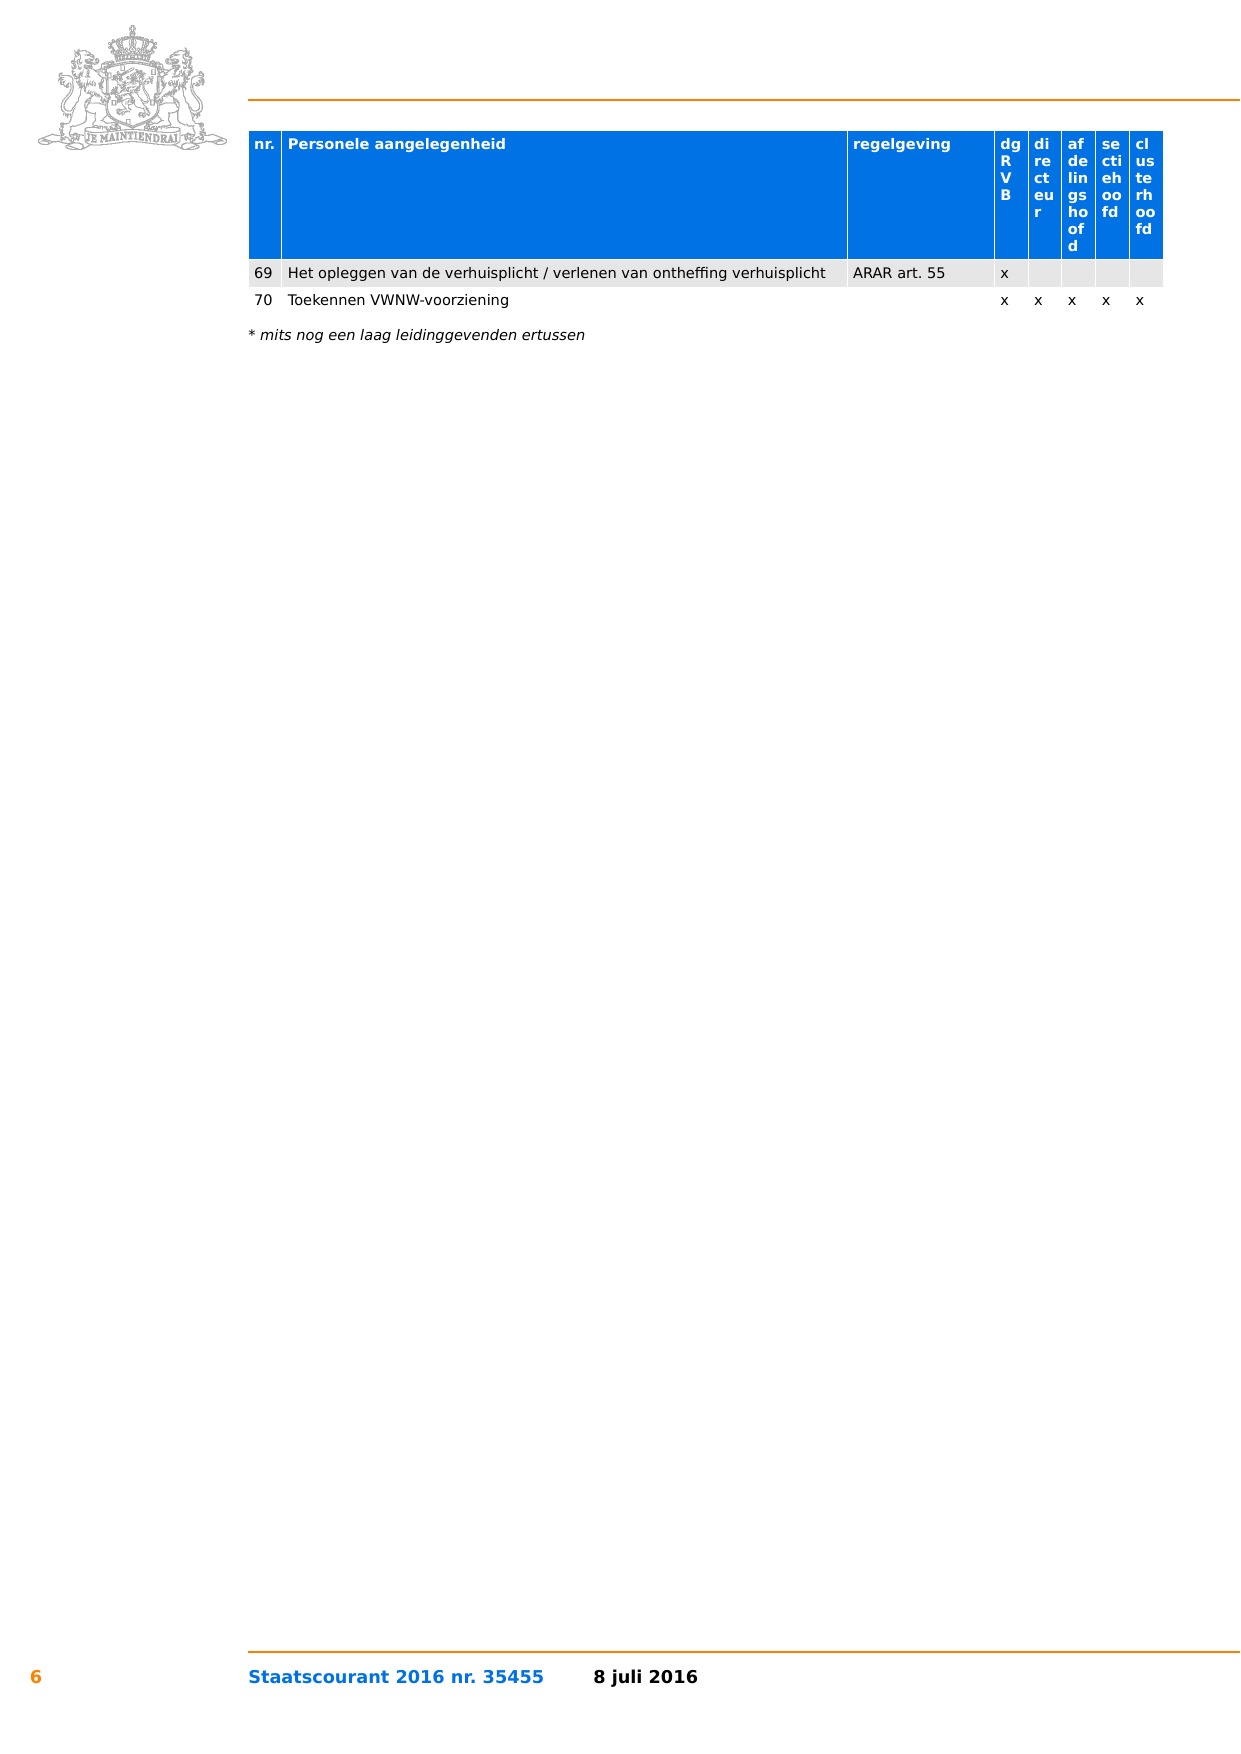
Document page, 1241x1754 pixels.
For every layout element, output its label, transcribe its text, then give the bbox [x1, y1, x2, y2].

table_cell * mits nog een laag leidinggevenden ertussen [248, 315, 1163, 344]
picture [38, 25, 227, 150]
table_header regelgeving [848, 131, 994, 259]
table_header directeur [1029, 131, 1061, 259]
table_cell Het opleggen van de verhuisplicht / verlenen van ontheffing verhuisplicht [282, 260, 847, 287]
table_cell x [1096, 288, 1129, 314]
table_header nr. [249, 131, 281, 259]
table_cell Toekennen VWNW-voorziening [282, 288, 847, 314]
table_cell 70 [249, 288, 281, 314]
table_cell [848, 288, 994, 314]
table_header dg RVB [995, 131, 1028, 259]
table_cell [1029, 260, 1061, 287]
table_cell [1130, 260, 1163, 287]
table_header sectiehoofd [1096, 131, 1129, 259]
table_header Personele aangelegenheid [282, 131, 847, 259]
table_cell [1096, 260, 1129, 287]
table_cell x [1029, 288, 1061, 314]
table_cell x [1130, 288, 1163, 314]
table_cell x [1062, 288, 1095, 314]
table_header afdelingshoofd [1062, 131, 1095, 259]
table_cell [1062, 260, 1095, 287]
table_cell x [995, 288, 1028, 314]
table_cell x [995, 260, 1028, 287]
table_header clusterhoofd [1130, 131, 1163, 259]
table_cell ARAR art. 55 [848, 260, 994, 287]
table_cell 69 [249, 260, 281, 287]
